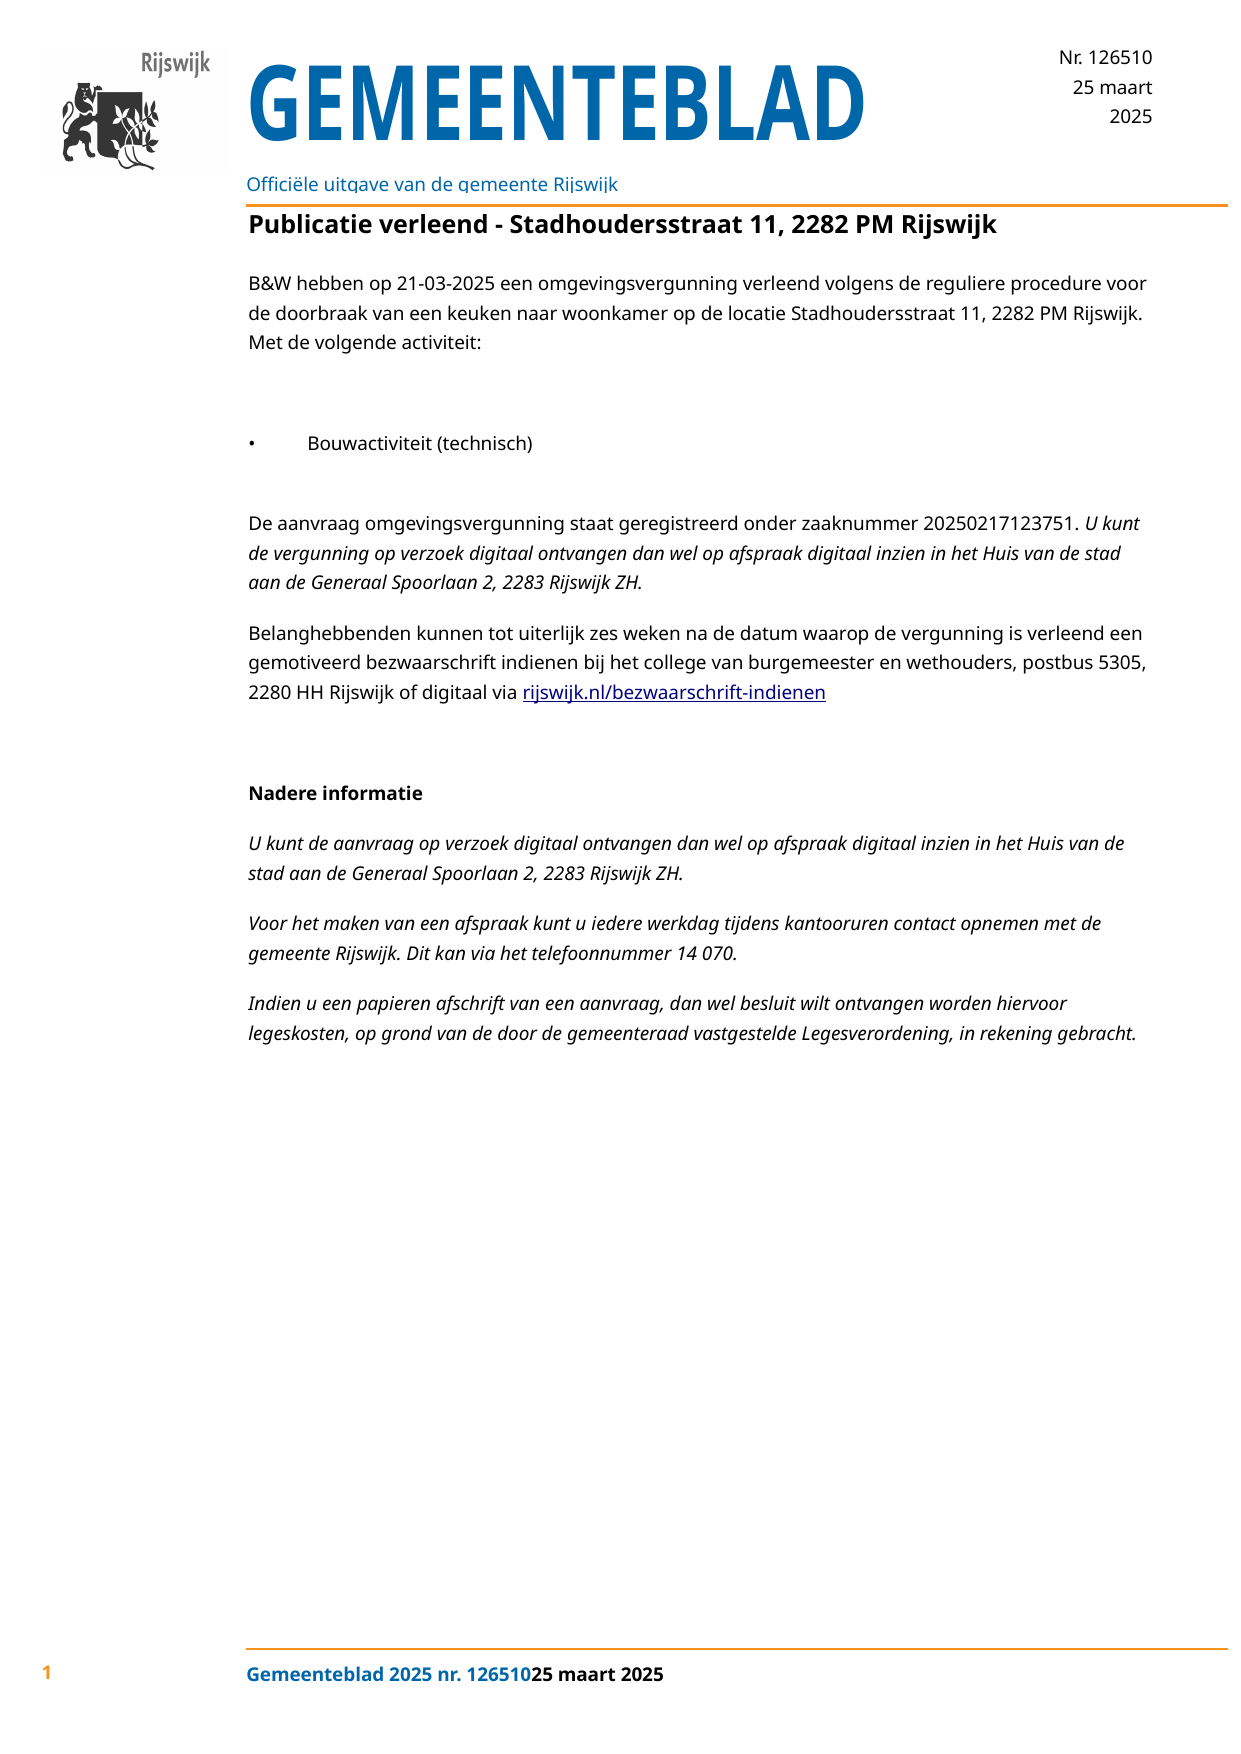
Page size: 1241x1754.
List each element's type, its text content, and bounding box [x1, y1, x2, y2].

text De aanvraag omgevingsvergunning staat geregistreerd onder zaaknummer 20250217123751. U kunt de vergunning op verzoek digitaal ontvangen dan wel op afspraak digitaal inzien in het Huis van de stad aan de Generaal Spoorlaan 2, 2283 Rijswijk ZH. [248, 510, 1152, 595]
text Indien u een papieren afschrift van een aanvraag, dan wel besluit wilt ontvangen worden hiervoor legeskosten, op grond van de door de gemeenteraad vastgestelde Legesverordening, in rekening gebracht. [248, 990, 1152, 1046]
text U kunt de aanvraag op verzoek digitaal ontvangen dan wel op afspraak digitaal inzien in het Huis van de stad aan de Generaal Spoorlaan 2, 2283 Rijswijk ZH. [248, 830, 1152, 886]
text B&W hebben op 21-03-2025 een omgevingsvergunning verleend volgens de reguliere procedure voor de doorbraak van een keuken naar woonkamer op de locatie Stadhoudersstraat 11, 2282 PM Rijswijk. Met de volgende activiteit: [248, 270, 1152, 355]
text Belanghebbenden kunnen tot uiterlijk zes weken na de datum waarop de vergunning is verleend een gemotiveerd bezwaarschrift indienen bij het college van burgemeester en wethouders, postbus 5305, 2280 HH Rijswijk of digitaal via rijswijk.nl/bezwaarschrift-indienen [248, 620, 1152, 705]
text Nadere informatie [248, 780, 1152, 806]
text Voor het maken van een afspraak kunt u iedere werkdag tijdens kantooruren contact opnemen met de gemeente Rijswijk. Dit kan via het telefoonnummer 14 070. [248, 910, 1152, 966]
text Publicatie verleend - Stadhoudersstraat 11, 2282 PM Rijswijk [248, 207, 1152, 241]
list Bouwactiviteit (technisch) [248, 430, 1152, 456]
picture [41, 47, 231, 172]
